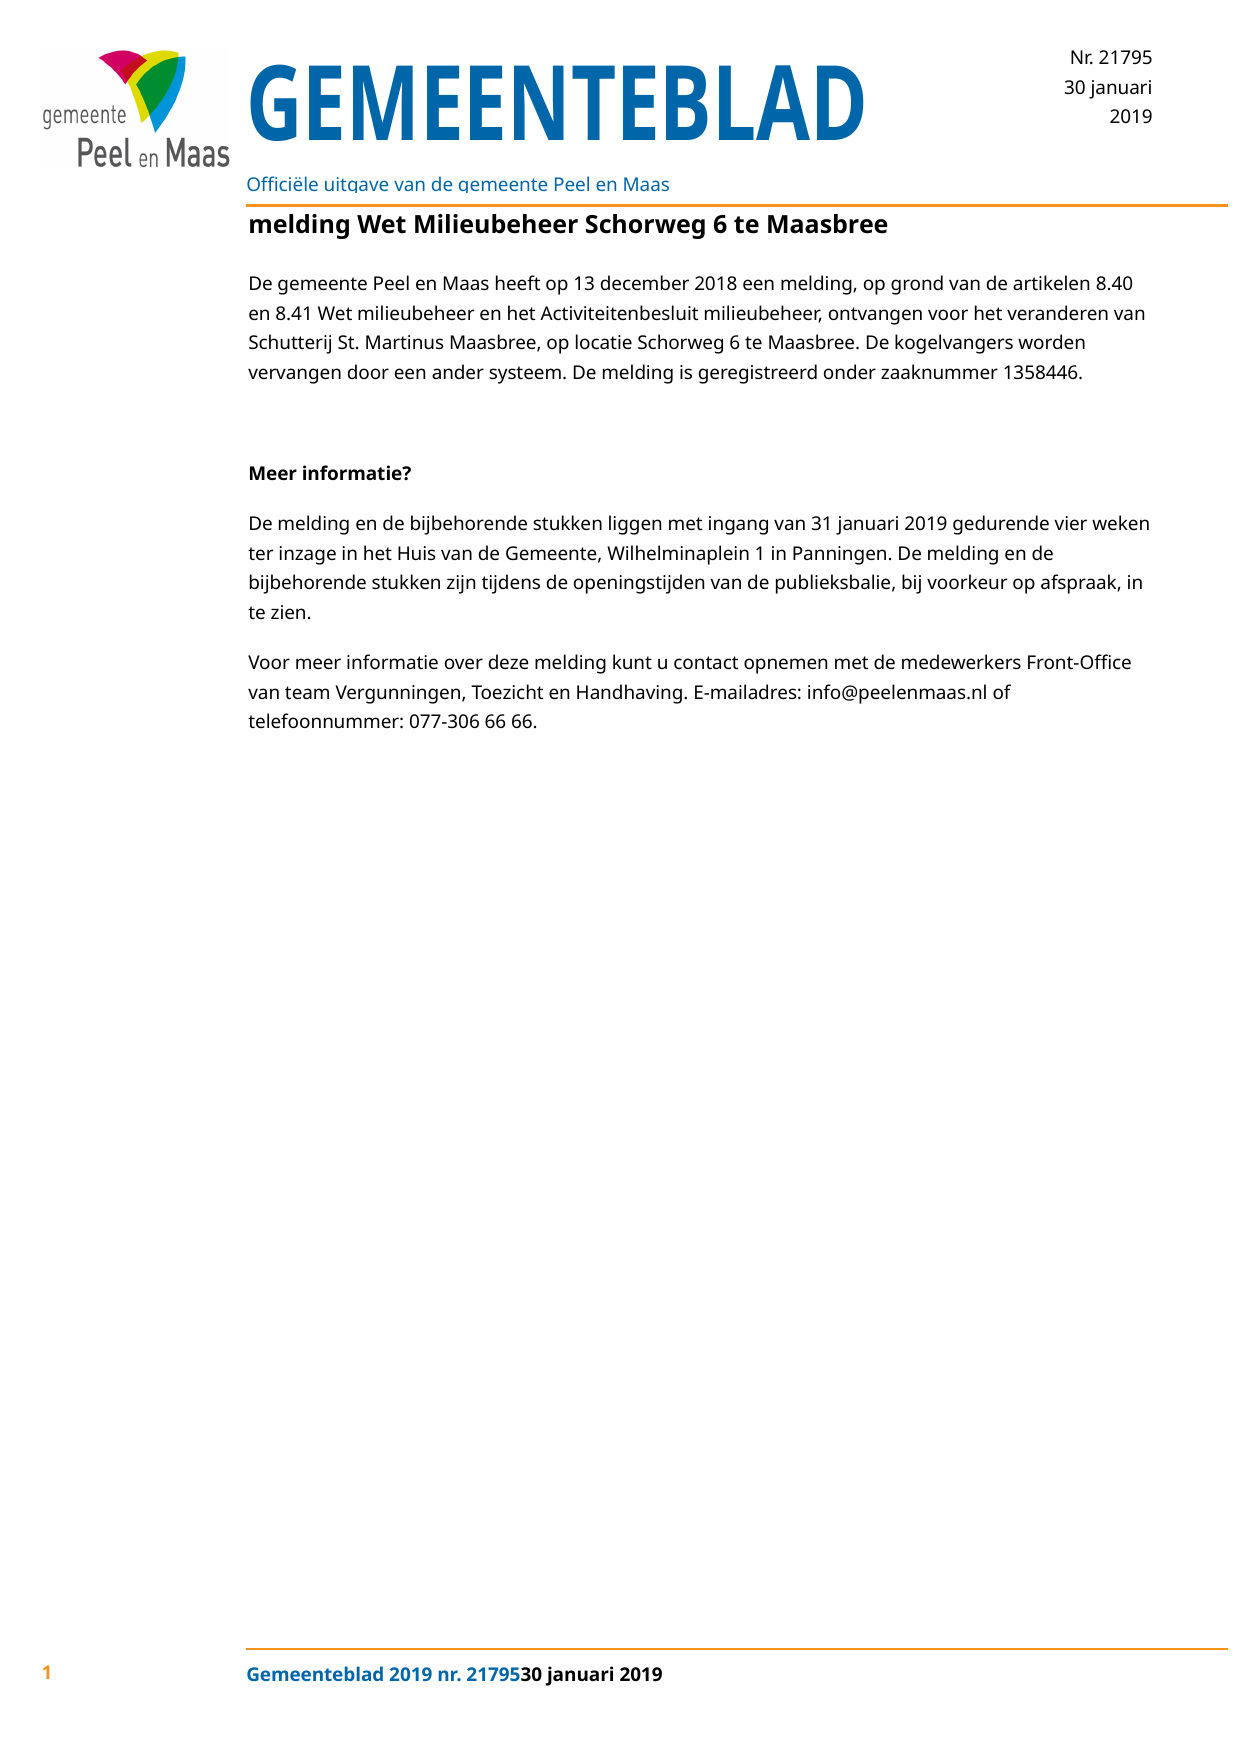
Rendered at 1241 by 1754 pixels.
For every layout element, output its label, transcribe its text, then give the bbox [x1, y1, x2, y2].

text Voor meer informatie over deze melding kunt u contact opnemen met de medewerkers Front-Office van team Vergunningen, Toezicht en Handhaving. E-mailadres: info@peelenmaas.nl of telefoonnummer: 077-306 66 66. [248, 649, 1152, 734]
text De gemeente Peel en Maas heeft op 13 december 2018 een melding, op grond van de artikelen 8.40 en 8.41 Wet milieubeheer en het Activiteitenbesluit milieubeheer, ontvangen voor het veranderen van Schutterij St. Martinus Maasbree, op locatie Schorweg 6 te Maasbree. De kogelvangers worden vervangen door een ander systeem. De melding is geregistreerd onder zaaknummer 1358446. [248, 270, 1152, 385]
text melding Wet Milieubeheer Schorweg 6 te Maasbree [248, 207, 1152, 241]
text Meer informatie? [248, 460, 1152, 486]
text De melding en de bijbehorende stukken liggen met ingang van 31 januari 2019 gedurende vier weken ter inzage in het Huis van de Gemeente, Wilhelminaplein 1 in Panningen. De melding en de bijbehorende stukken zijn tijdens de openingstijden van de publieksbalie, bij voorkeur op afspraak, in te zien. [248, 510, 1152, 625]
picture [41, 47, 231, 172]
